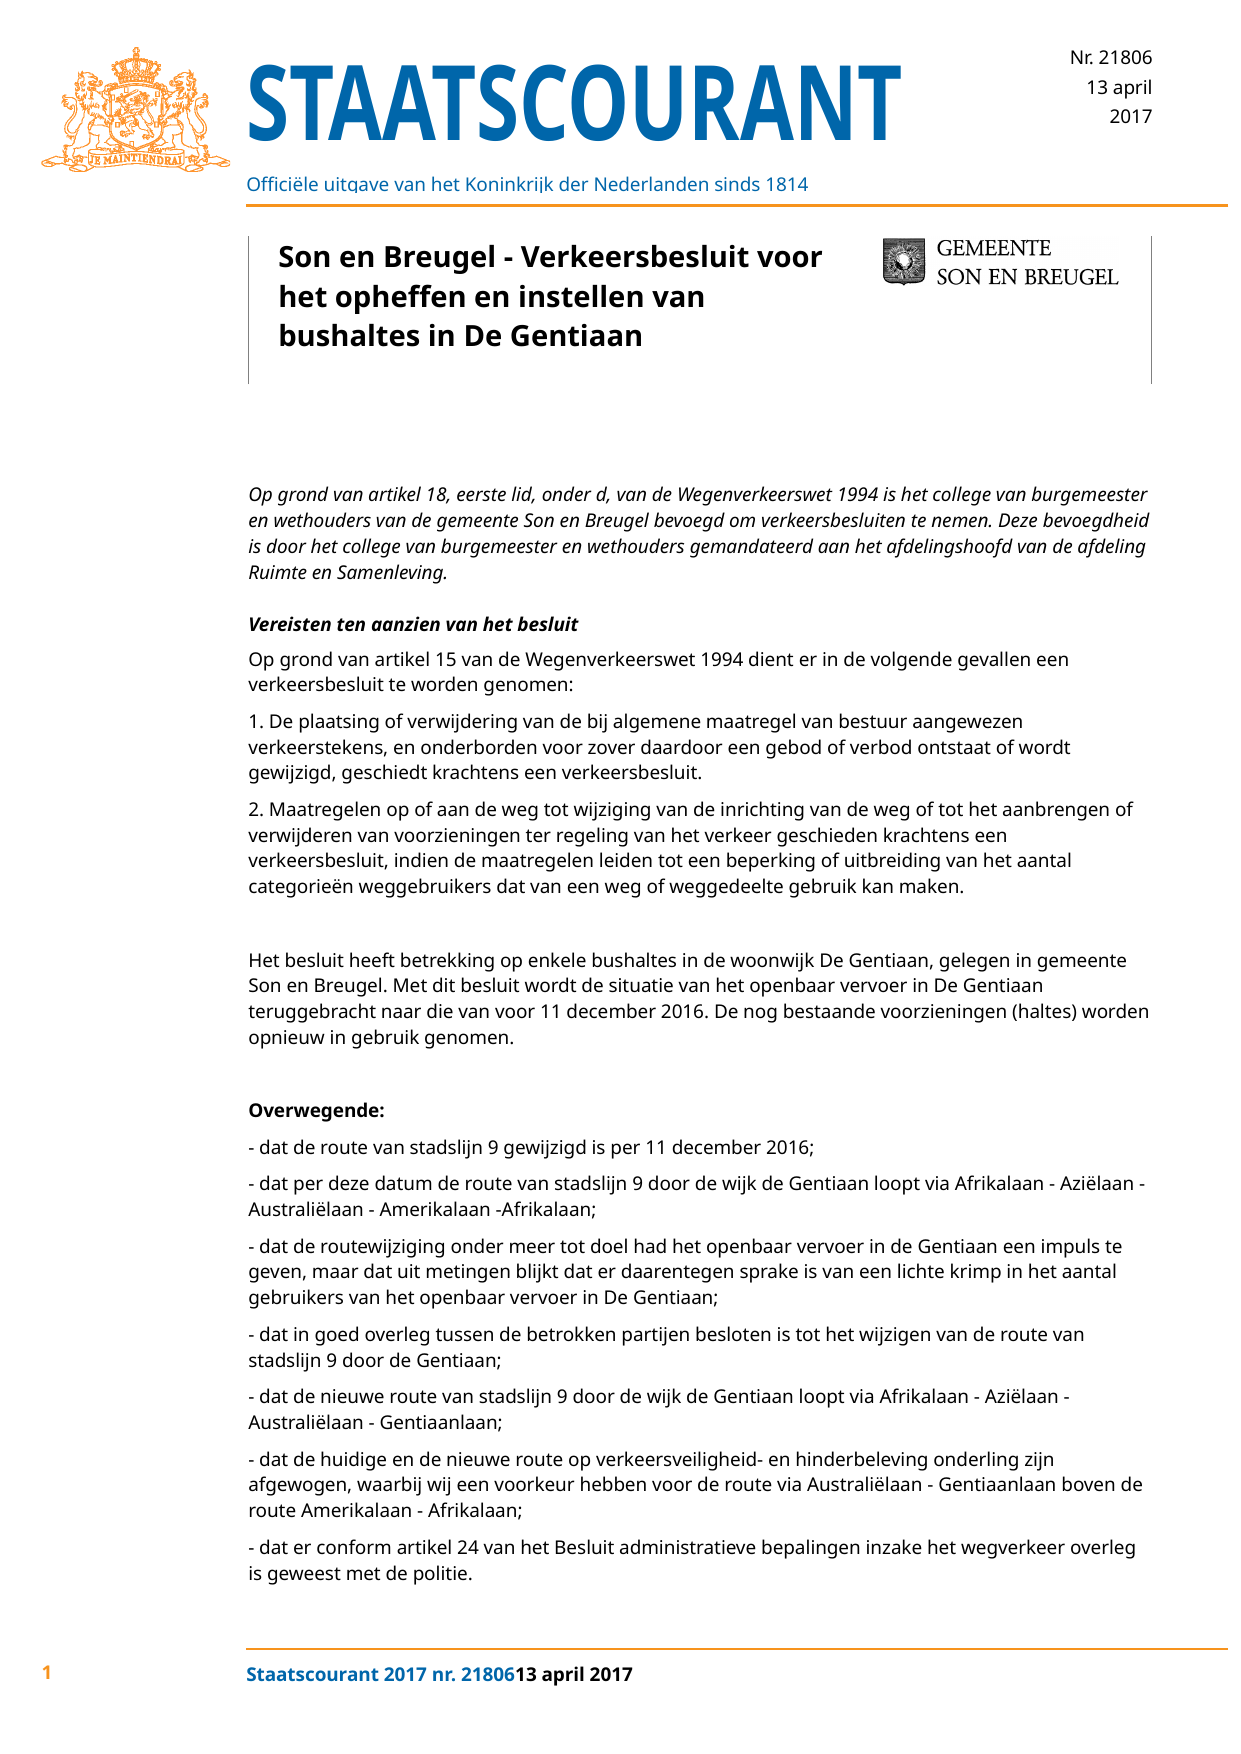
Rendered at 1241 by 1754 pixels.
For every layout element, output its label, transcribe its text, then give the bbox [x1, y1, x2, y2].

text - dat per deze datum de route van stadslijn 9 door de wijk de Gentiaan loopt via Afrikalaan - Aziëlaan - Australiëlaan - Amerikalaan -Afrikalaan; [248, 1171, 1152, 1222]
text 2. Maatregelen op of aan de weg tot wijziging van de inrichting van de weg of tot het aanbrengen of verwijderen van voorzieningen ter regeling van het verkeer geschieden krachtens een verkeersbesluit, indien de maatregelen leiden tot een beperking of uitbreiding van het aantal categorieën weggebruikers dat van een weg of weggedeelte gebruik kan maken. [248, 796, 1152, 899]
text - dat de huidige en de nieuwe route op verkeersveiligheid- en hinderbeleving onderling zijn afgewogen, waarbij wij een voorkeur hebben voor de route via Australiëlaan - Gentiaanlaan boven de route Amerikalaan - Afrikalaan; [248, 1446, 1152, 1523]
text - dat de nieuwe route van stadslijn 9 door de wijk de Gentiaan loopt via Afrikalaan - Aziëlaan - Australiëlaan - Gentiaanlaan; [248, 1383, 1152, 1435]
text - dat de routewijziging onder meer tot doel had het openbaar vervoer in de Gentiaan een impuls te geven, maar dat uit metingen blijkt dat er daarentegen sprake is van een lichte krimp in het aantal gebruikers van het openbaar vervoer in De Gentiaan; [248, 1233, 1152, 1310]
table_header [850, 236, 1151, 384]
picture [882, 236, 1119, 286]
text Op grond van artikel 18, eerste lid, onder d, van de Wegenverkeerswet 1994 is het college van burgemeester en wethouders van de gemeente Son en Breugel bevoegd om verkeersbesluiten te nemen. Deze bevoegdheid is door het college van burgemeester en wethouders gemandateerd aan het afdelingshoofd van de afdeling Ruimte en Samenleving. [248, 482, 1152, 584]
picture [41, 47, 231, 172]
text Vereisten ten aanzien van het besluit [248, 612, 1152, 637]
text - dat er conform artikel 24 van het Besluit administratieve bepalingen inzake het wegverkeer overleg is geweest met de politie. [248, 1534, 1152, 1586]
text Het besluit heeft betrekking op enkele bushaltes in de woonwijk De Gentiaan, gelegen in gemeente Son en Breugel. Met dit besluit wordt de situatie van het openbaar vervoer in De Gentiaan teruggebracht naar die van voor 11 december 2016. De nog bestaande voorzieningen (haltes) worden opnieuw in gebruik genomen. [248, 947, 1152, 1050]
text - dat de route van stadslijn 9 gewijzigd is per 11 december 2016; [248, 1134, 1152, 1160]
text - dat in goed overleg tussen de betrokken partijen besloten is tot het wijzigen van de route van stadslijn 9 door de Gentiaan; [248, 1321, 1152, 1373]
table_header Son en Breugel - Verkeersbesluit voor het opheffen en instellen van bushaltes in De Gentiaan [249, 236, 850, 384]
text Overwegende: [248, 1097, 1152, 1123]
text Op grond van artikel 15 van de Wegenverkeerswet 1994 dient er in de volgende gevallen een verkeersbesluit te worden genomen: [248, 646, 1152, 697]
text 1. De plaatsing of verwijdering van de bij algemene maatregel van bestuur aangewezen verkeerstekens, en onderborden voor zover daardoor een gebod of verbod ontstaat of wordt gewijzigd, geschiedt krachtens een verkeersbesluit. [248, 708, 1152, 785]
